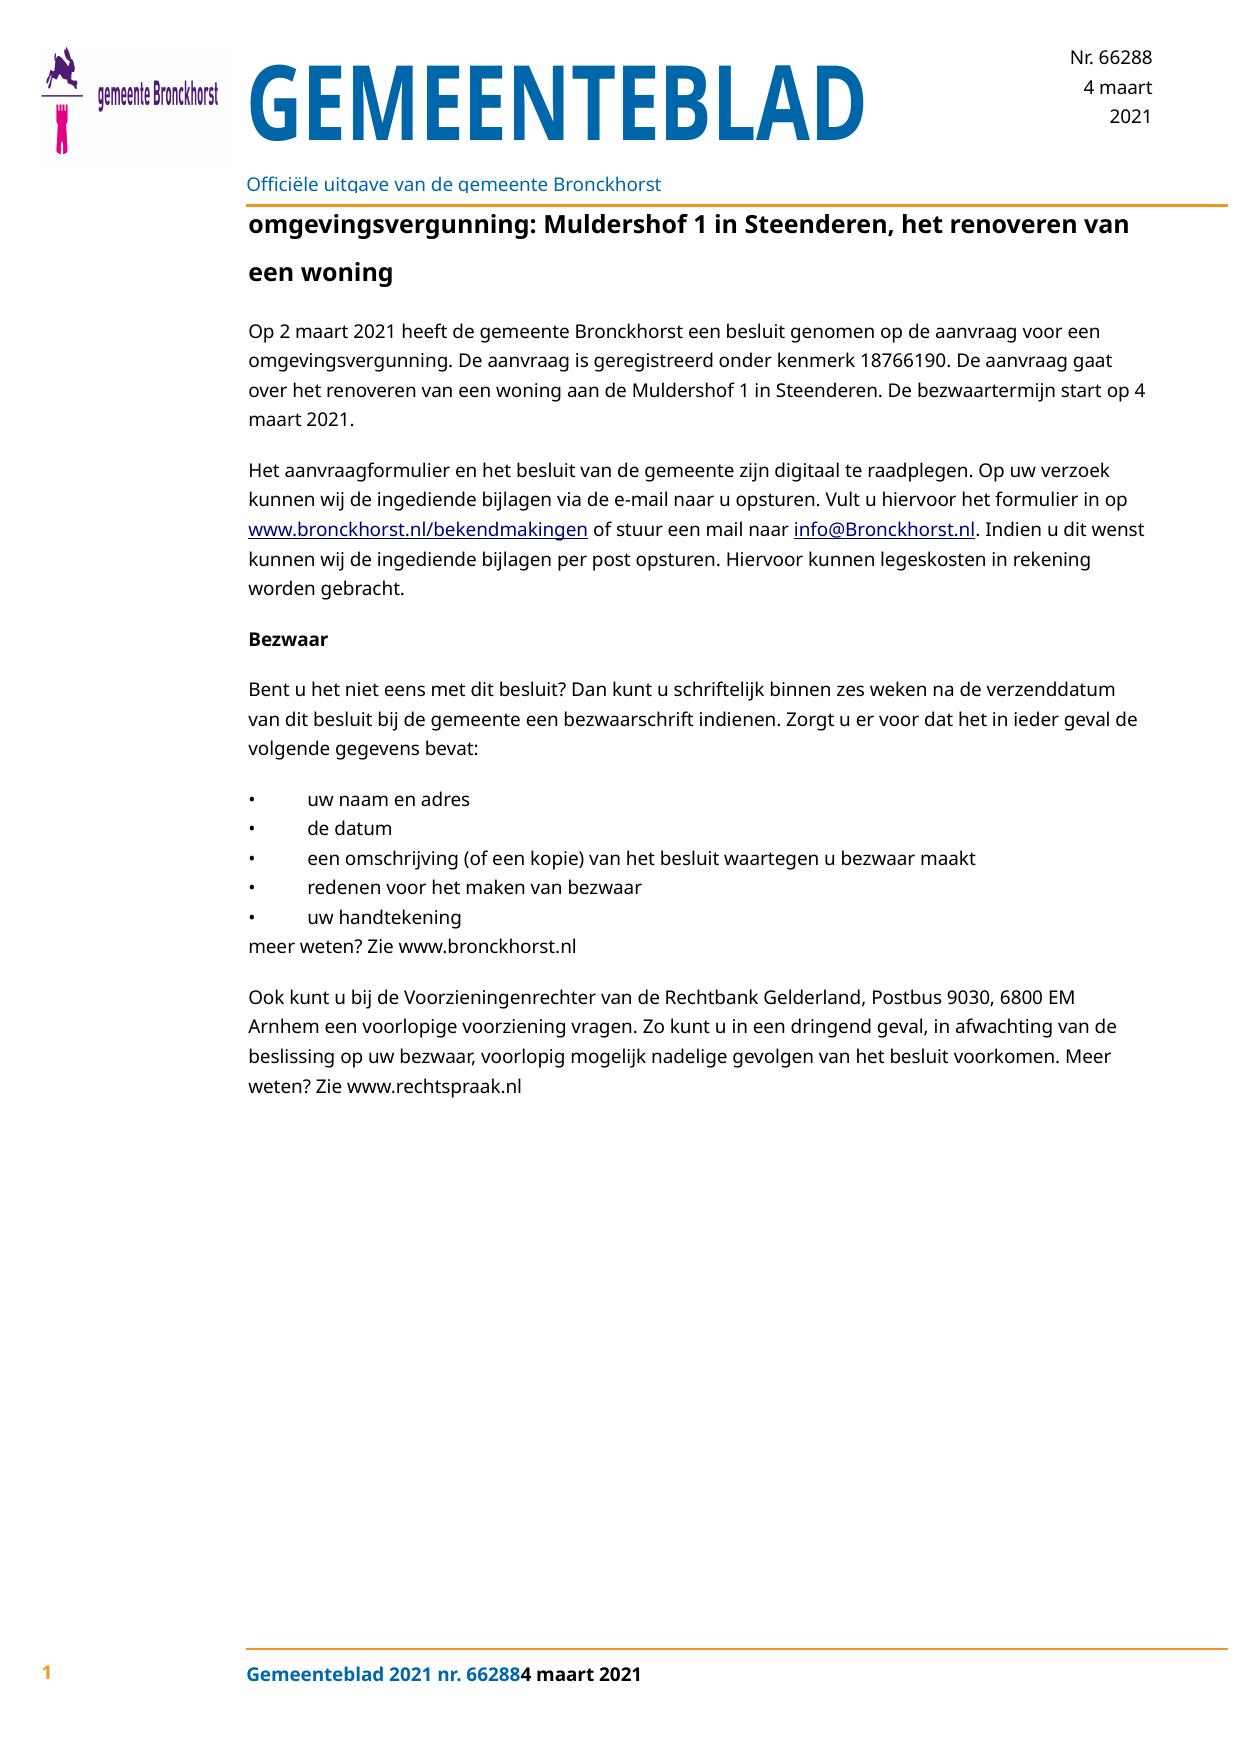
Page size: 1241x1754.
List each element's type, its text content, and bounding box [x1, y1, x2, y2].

text Op 2 maart 2021 heeft de gemeente Bronckhorst een besluit genomen op de aanvraag voor een omgevingsvergunning. De aanvraag is geregistreerd onder kenmerk 18766190. De aanvraag gaat over het renoveren van een woning aan de Muldershof 1 in Steenderen. De bezwaartermijn start op 4 maart 2021. [248, 318, 1152, 432]
text Het aanvraagformulier en het besluit van de gemeente zijn digitaal te raadplegen. Op uw verzoek kunnen wij de ingediende bijlagen via de e-mail naar u opsturen. Vult u hiervoor het formulier in op www.bronckhorst.nl/bekendmakingen of stuur een mail naar info@Bronckhorst.nl. Indien u dit wenst kunnen wij de ingediende bijlagen per post opsturen. Hiervoor kunnen legeskosten in rekening worden gebracht. [248, 457, 1152, 601]
list de datum [248, 815, 1152, 841]
text Bezwaar [248, 626, 1152, 652]
text Bent u het niet eens met dit besluit? Dan kunt u schriftelijk binnen zes weken na de verzenddatum van dit besluit bij de gemeente een bezwaarschrift indienen. Zorgt u er voor dat het in ieder geval de volgende gegevens bevat: [248, 676, 1152, 761]
list uw handtekening [248, 904, 1152, 930]
text meer weten? Zie www.bronckhorst.nl [248, 934, 1152, 959]
list redenen voor het maken van bezwaar [248, 874, 1152, 900]
text omgevingsvergunning: Muldershof 1 in Steenderen, het renoveren van een woning [248, 207, 1152, 288]
picture [41, 47, 231, 172]
list een omschrijving (of een kopie) van het besluit waartegen u bezwaar maakt [248, 845, 1152, 871]
list uw naam en adres [248, 786, 1152, 812]
text Ook kunt u bij de Voorzieningenrechter van de Rechtbank Gelderland, Postbus 9030, 6800 EM Arnhem een voorlopige voorziening vragen. Zo kunt u in een dringend geval, in afwachting van de beslissing op uw bezwaar, voorlopig mogelijk nadelige gevolgen van het besluit voorkomen. Meer weten? Zie www.rechtspraak.nl [248, 984, 1152, 1099]
